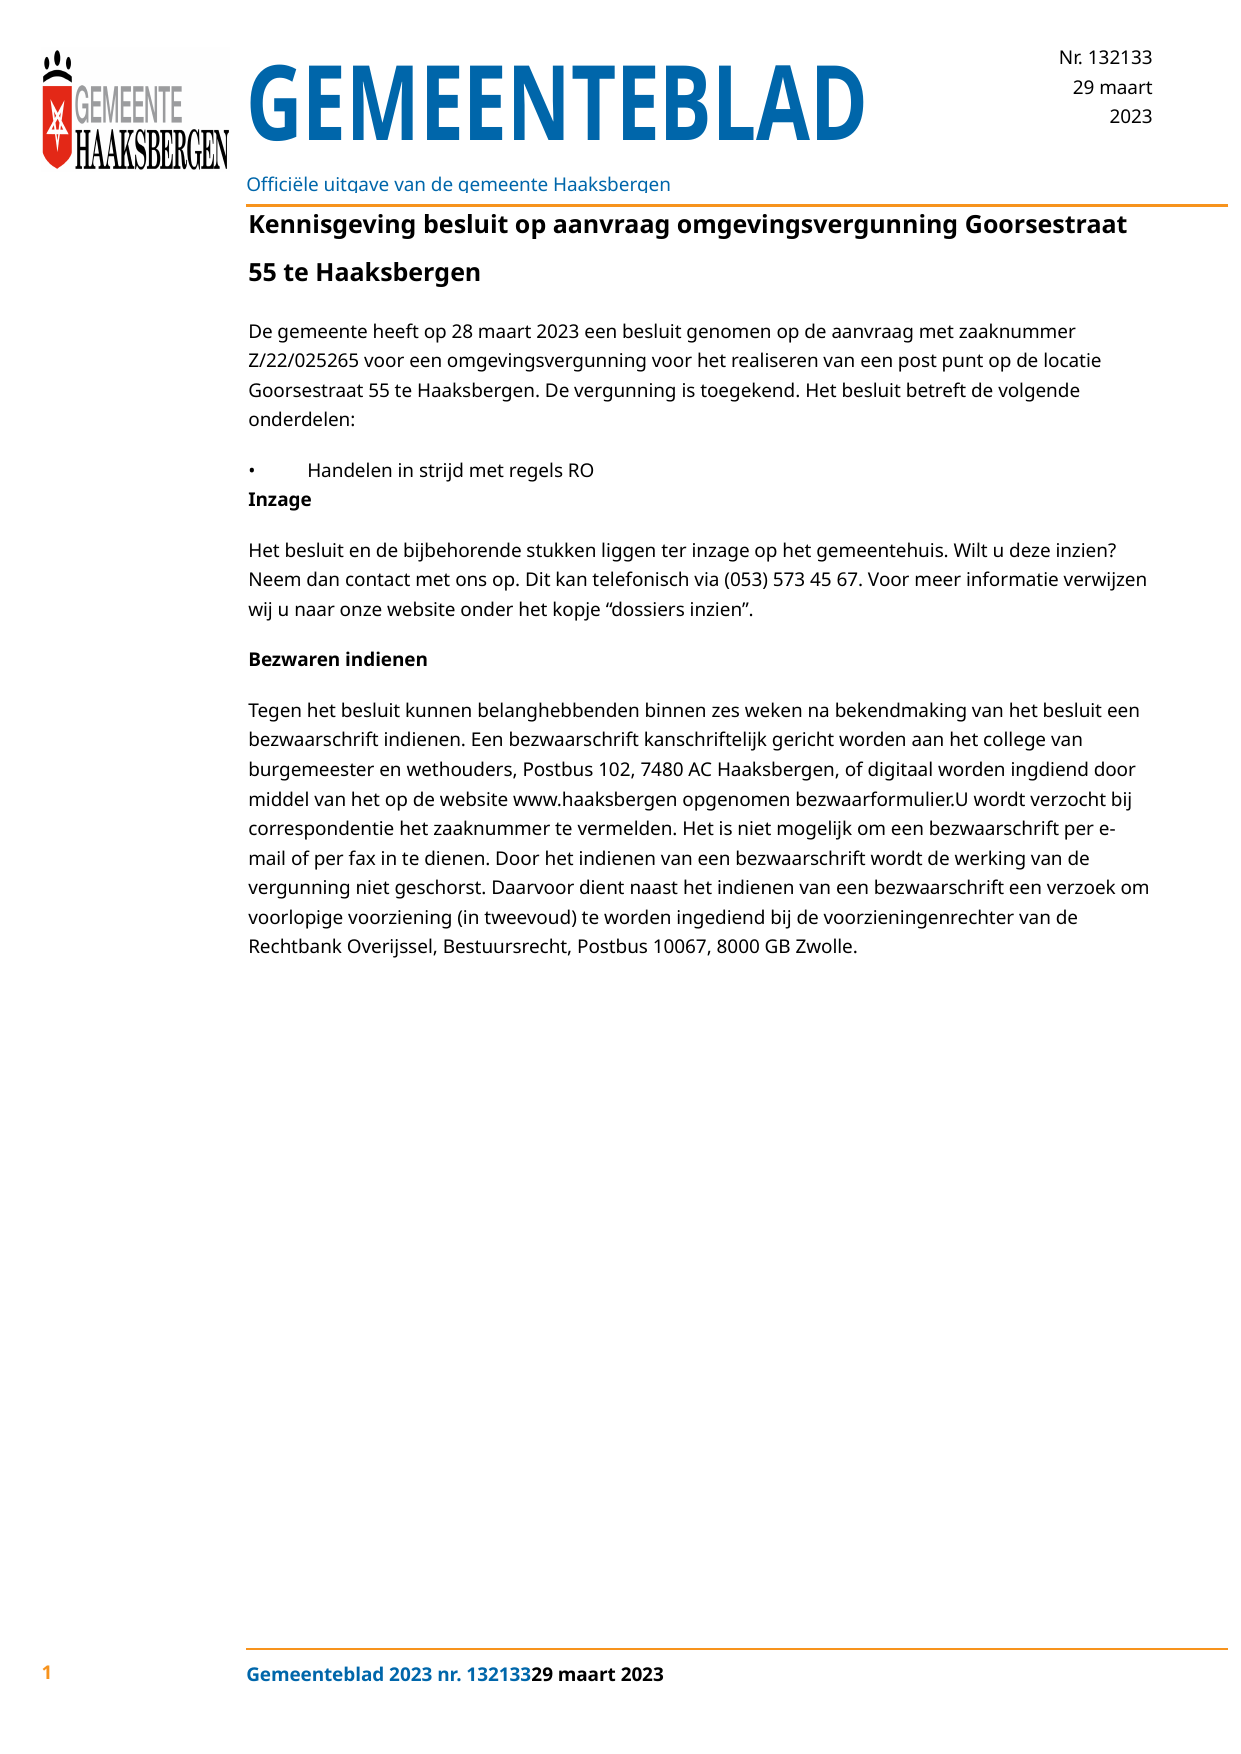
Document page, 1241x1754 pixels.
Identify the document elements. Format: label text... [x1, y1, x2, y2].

text Inzage [248, 487, 1152, 512]
text Tegen het besluit kunnen belanghebbenden binnen zes weken na bekendmaking van het besluit een bezwaarschrift indienen. Een bezwaarschrift kanschriftelijk gericht worden aan het college van burgemeester en wethouders, Postbus 102, 7480 AC Haaksbergen, of digitaal worden ingdiend door middel van het op de website www.haaksbergen opgenomen bezwaarformulier.U wordt verzocht bij correspondentie het zaaknummer te vermelden. Het is niet mogelijk om een bezwaarschrift per e-mail of per fax in te dienen. Door het indienen van een bezwaarschrift wordt de werking van de vergunning niet geschorst. Daarvoor dient naast het indienen van een bezwaarschrift een verzoek om voorlopige voorziening (in tweevoud) te worden ingediend bij de voorzieningenrechter van de Rechtbank Overijssel, Bestuursrecht, Postbus 10067, 8000 GB Zwolle. [248, 697, 1152, 959]
picture [41, 47, 231, 172]
text Het besluit en de bijbehorende stukken liggen ter inzage op het gemeentehuis. Wilt u deze inzien? Neem dan contact met ons op. Dit kan telefonisch via (053) 573 45 67. Voor meer informatie verwijzen wij u naar onze website onder het kopje “dossiers inzien”. [248, 537, 1152, 622]
text Kennisgeving besluit op aanvraag omgevingsvergunning Goorsestraat 55 te Haaksbergen [248, 207, 1152, 288]
text De gemeente heeft op 28 maart 2023 een besluit genomen op de aanvraag met zaaknummer Z/22/025265 voor een omgevingsvergunning voor het realiseren van een post punt op de locatie Goorsestraat 55 te Haaksbergen. De vergunning is toegekend. Het besluit betreft de volgende onderdelen: [248, 318, 1152, 432]
text Bezwaren indienen [248, 647, 1152, 672]
list Handelen in strijd met regels RO [248, 457, 1152, 483]
